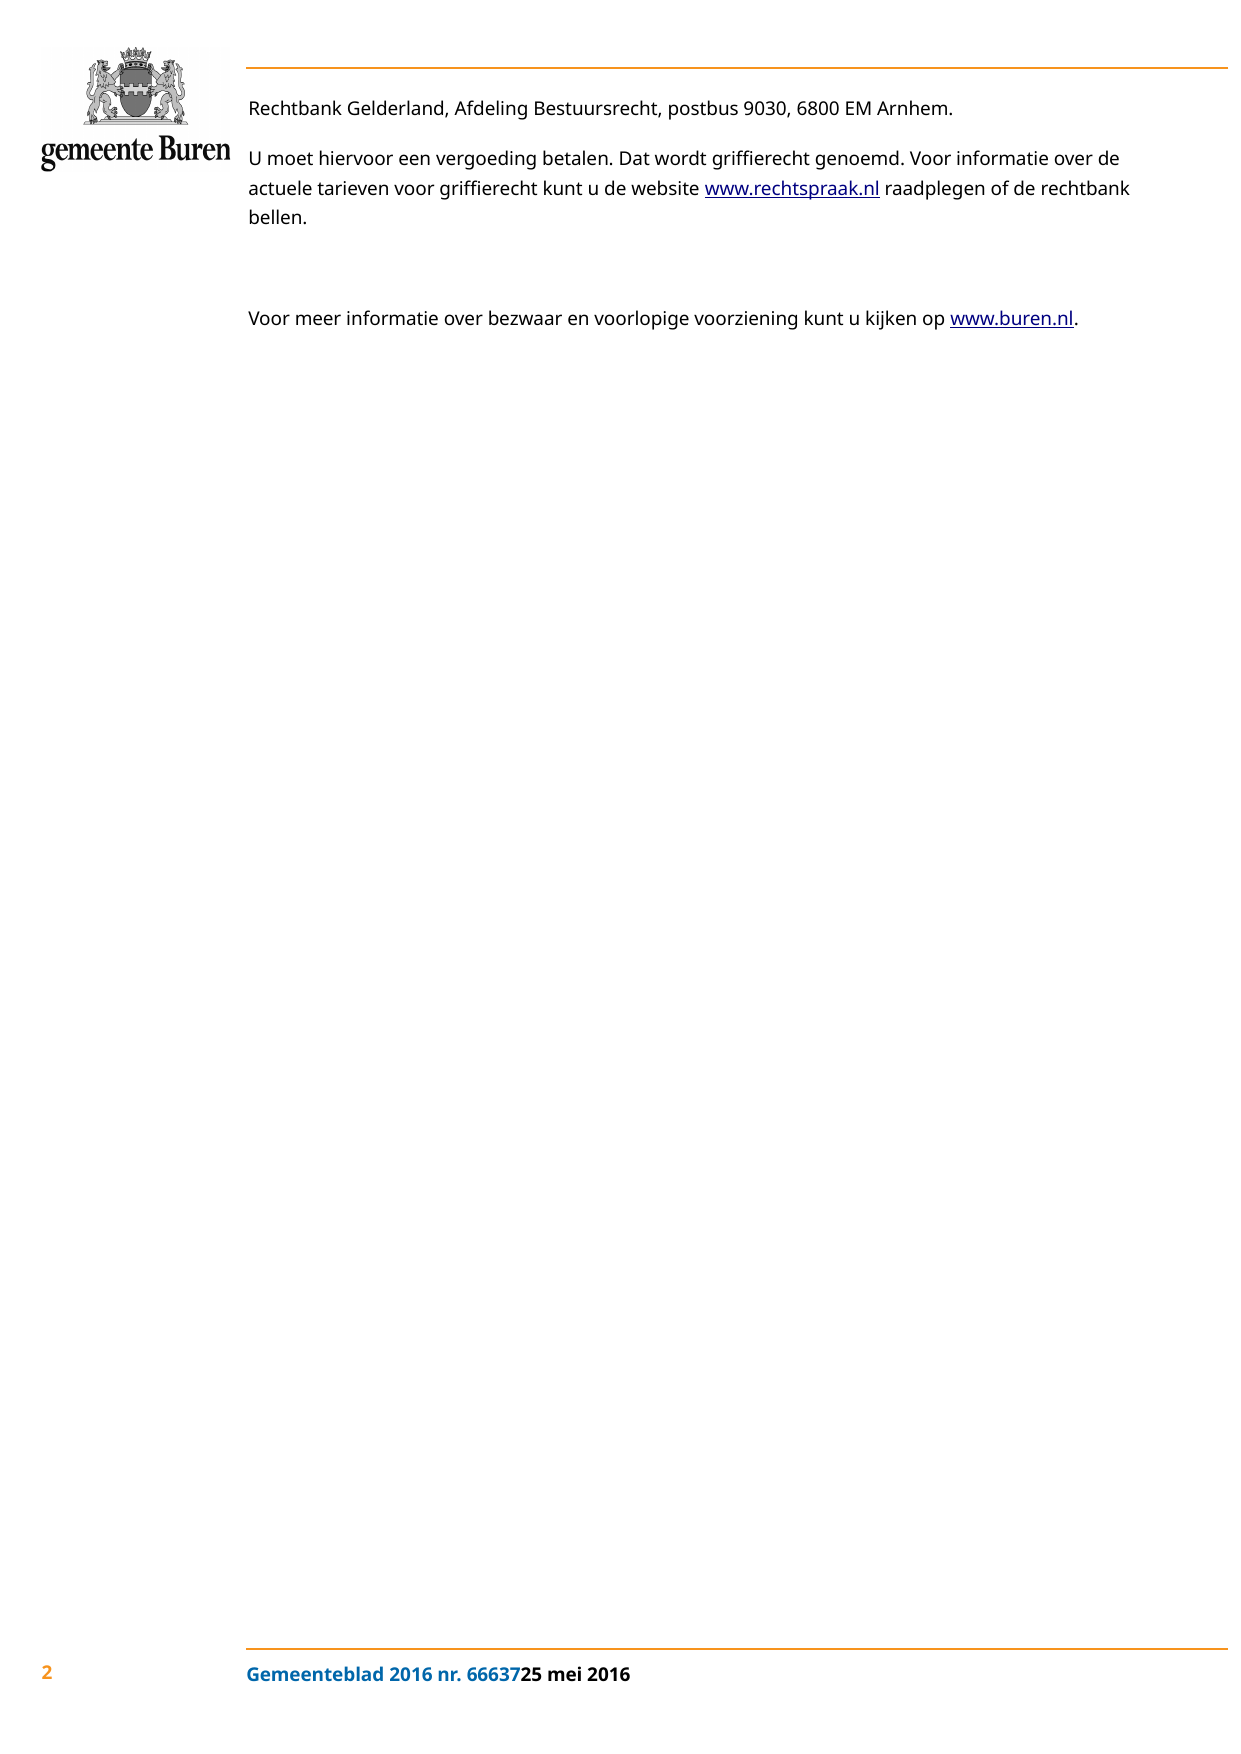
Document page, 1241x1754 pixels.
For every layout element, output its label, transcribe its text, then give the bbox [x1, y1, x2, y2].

text Rechtbank Gelderland, Afdeling Bestuursrecht, postbus 9030, 6800 EM Arnhem. [248, 95, 1152, 121]
picture [41, 47, 231, 172]
text Voor meer informatie over bezwaar en voorlopige voorziening kunt u kijken op www.buren.nl. [248, 305, 1152, 331]
text U moet hiervoor een vergoeding betalen. Dat wordt griffierecht genoemd. Voor informatie over de actuele tarieven voor griffierecht kunt u de website www.rechtspraak.nl raadplegen of de rechtbank bellen. [248, 145, 1152, 230]
